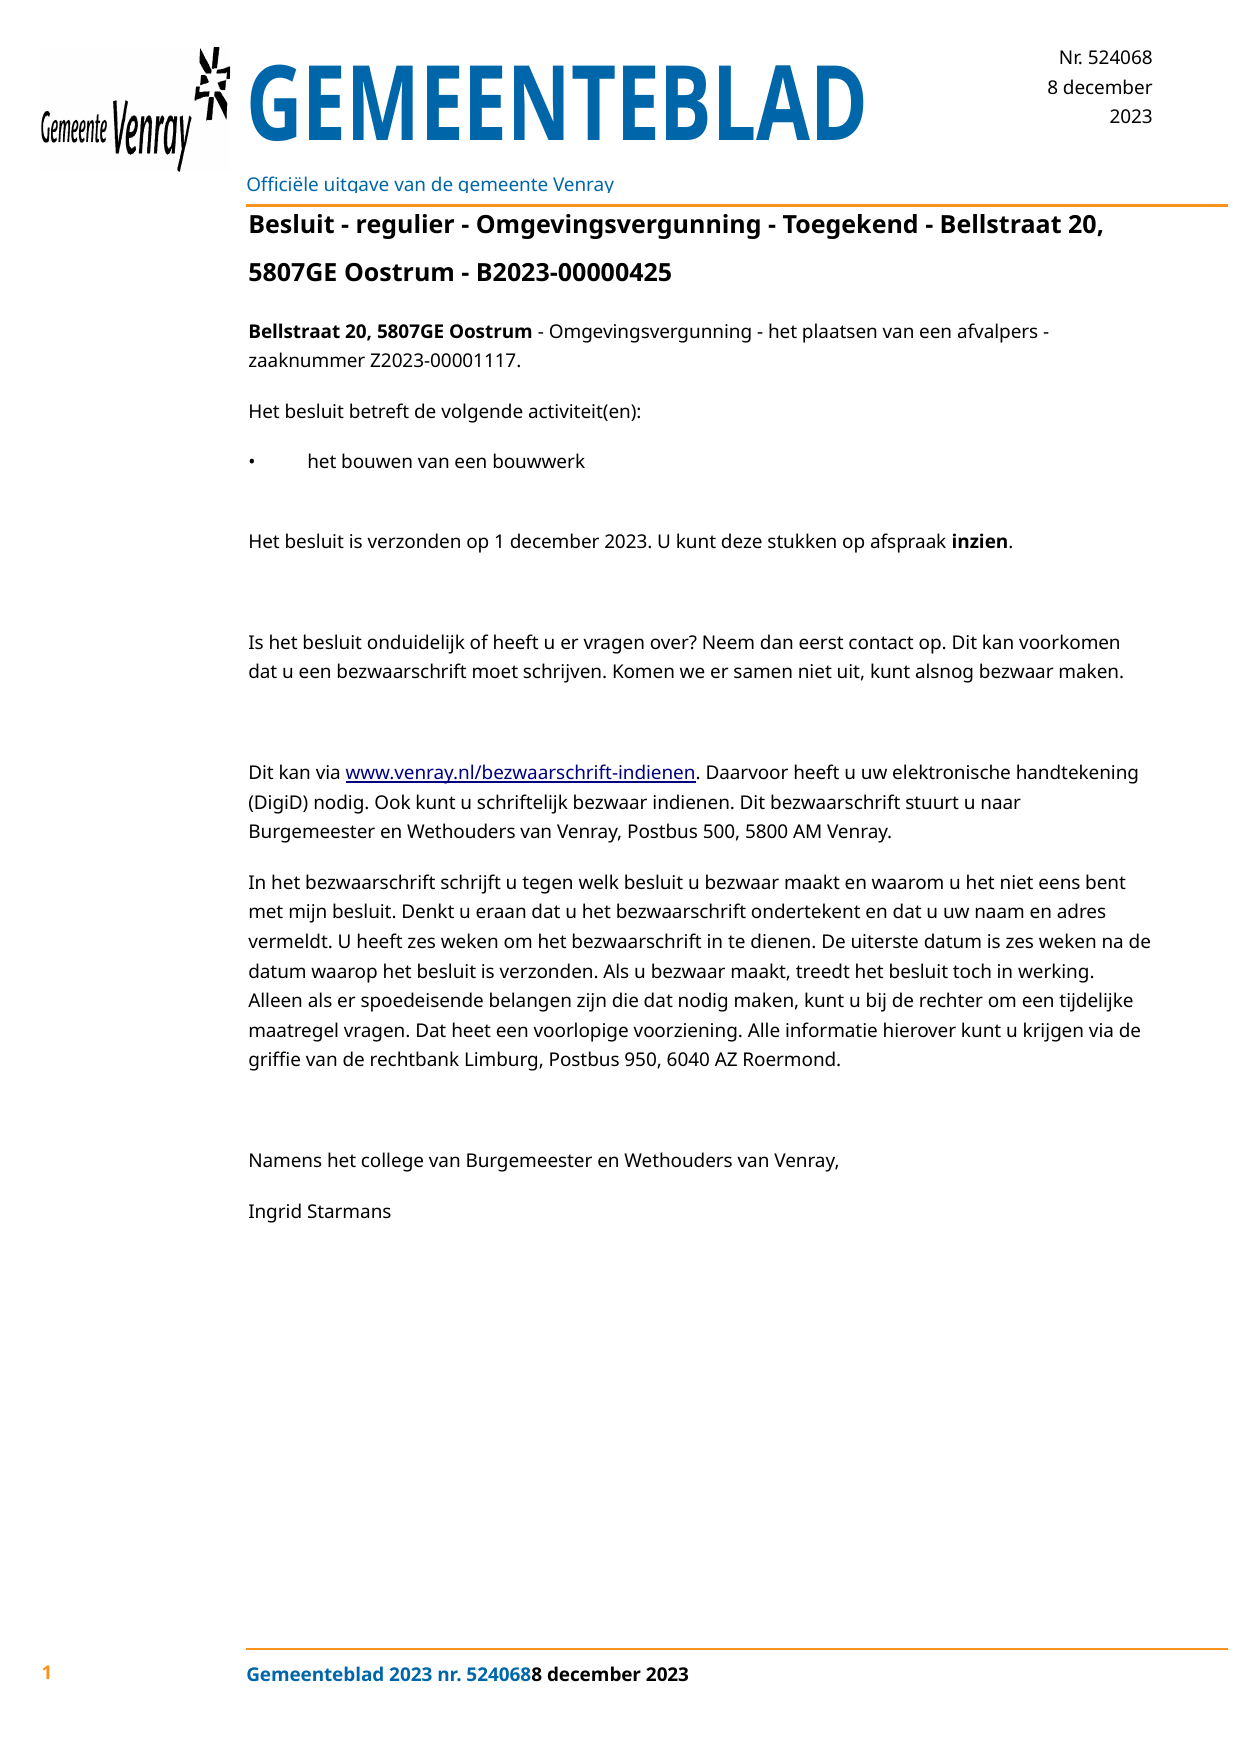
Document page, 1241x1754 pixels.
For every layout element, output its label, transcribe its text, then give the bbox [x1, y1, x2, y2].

list het bouwen van een bouwwerk [248, 448, 1152, 474]
text Dit kan via www.venray.nl/bezwaarschrift-indienen. Daarvoor heeft u uw elektronische handtekening (DigiD) nodig. Ook kunt u schriftelijk bezwaar indienen. Dit bezwaarschrift stuurt u naar Burgemeester en Wethouders van Venray, Postbus 500, 5800 AM Venray. [248, 759, 1152, 844]
text Namens het college van Burgemeester en Wethouders van Venray, [248, 1147, 1152, 1173]
text In het bezwaarschrift schrijft u tegen welk besluit u bezwaar maakt en waarom u het niet eens bent met mijn besluit. Denkt u eraan dat u het bezwaarschrift ondertekent en dat u uw naam en adres vermeldt. U heeft zes weken om het bezwaarschrift in te dienen. De uiterste datum is zes weken na de datum waarop het besluit is verzonden. Als u bezwaar maakt, treedt het besluit toch in werking. Alleen als er spoedeisende belangen zijn die dat nodig maken, kunt u bij de rechter om een tijdelijke maatregel vragen. Dat heet een voorlopige voorziening. Alle informatie hierover kunt u krijgen via de griffie van de rechtbank Limburg, Postbus 950, 6040 AZ Roermond. [248, 869, 1152, 1072]
text Het besluit is verzonden op 1 december 2023. U kunt deze stukken op afspraak inzien. [248, 528, 1152, 554]
text Ingrid Starmans [248, 1198, 1152, 1224]
text Het besluit betreft de volgende activiteit(en): [248, 398, 1152, 424]
text Is het besluit onduidelijk of heeft u er vragen over? Neem dan eerst contact op. Dit kan voorkomen dat u een bezwaarschrift moet schrijven. Komen we er samen niet uit, kunt alsnog bezwaar maken. [248, 629, 1152, 684]
text Bellstraat 20, 5807GE Oostrum - Omgevingsvergunning - het plaatsen van een afvalpers - zaaknummer Z2023-00001117. [248, 318, 1152, 373]
text Besluit - regulier - Omgevingsvergunning - Toegekend - Bellstraat 20, 5807GE Oostrum - B2023-00000425 [248, 207, 1152, 288]
picture [41, 47, 231, 172]
